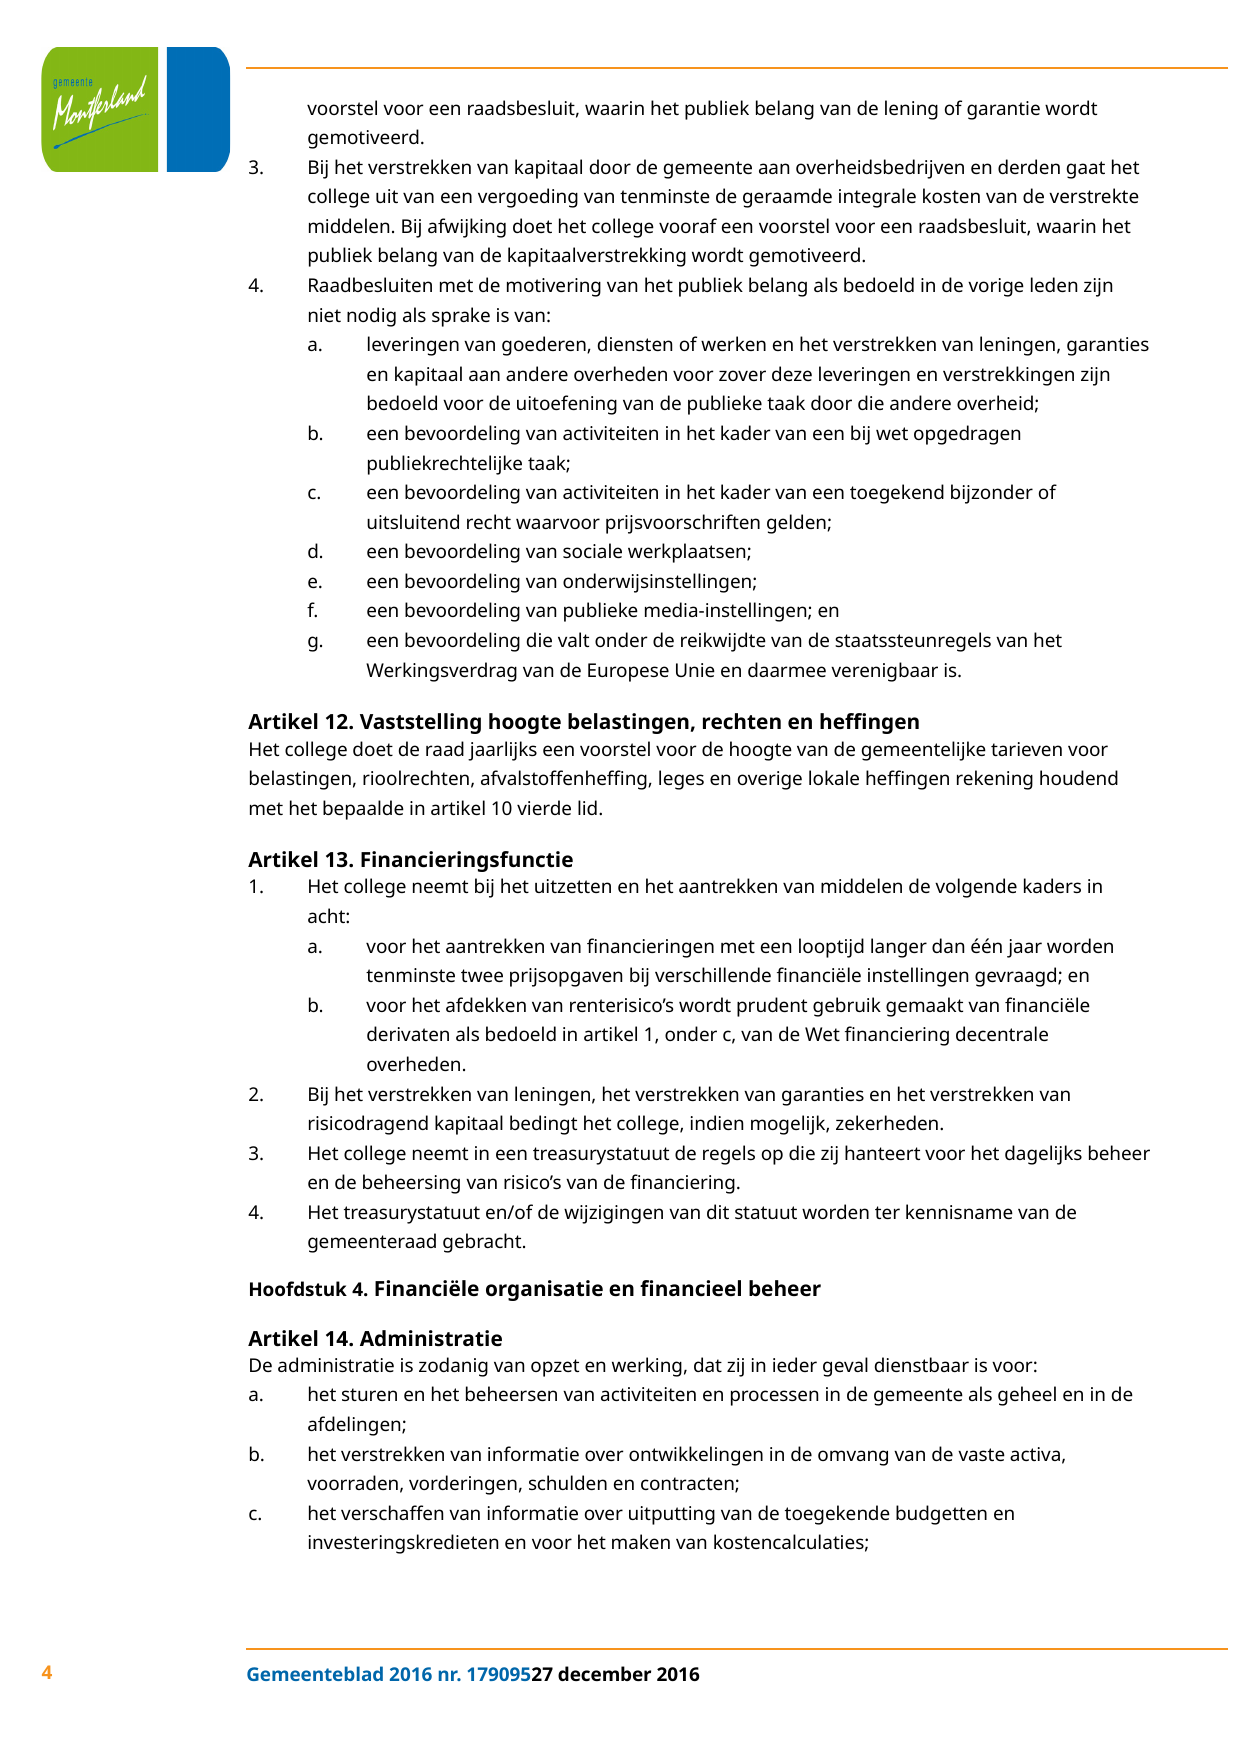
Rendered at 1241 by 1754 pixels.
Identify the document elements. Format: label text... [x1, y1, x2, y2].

text Artikel 12. Vaststelling hoogte belastingen, rechten en heffingen [248, 707, 1152, 736]
text De administratie is zodanig van opzet en werking, dat zij in ieder geval dienstbaar is voor: [248, 1352, 1152, 1378]
list een bevoordeling van activiteiten in het kader van een toegekend bijzonder of uitsluitend recht waarvoor prijsvoorschriften gelden; [307, 479, 1152, 535]
list voor het afdekken van renterisico’s wordt prudent gebruik gemaakt van financiële derivaten als bedoeld in artikel 1, onder c, van de Wet financiering decentrale overheden. [307, 992, 1152, 1077]
text Artikel 13. Financieringsfunctie [248, 845, 1152, 874]
list een bevoordeling van activiteiten in het kader van een bij wet opgedragen publiekrechtelijke taak; [307, 420, 1152, 476]
list Raadbesluiten met de motivering van het publiek belang als bedoeld in de vorige leden zijn niet nodig als sprake is van: [248, 272, 1152, 328]
list Het college neemt in een treasurystatuut de regels op die zij hanteert voor het dagelijks beheer en de beheersing van risico’s van de financiering. [248, 1140, 1152, 1195]
list Bij het verstrekken van leningen, het verstrekken van garanties en het verstrekken van risicodragend kapitaal bedingt het college, indien mogelijk, zekerheden. [248, 1081, 1152, 1136]
list Het treasurystatuut en/of de wijzigingen van dit statuut worden ter kennisname van de gemeenteraad gebracht. [248, 1199, 1152, 1254]
text Artikel 14. Administratie [248, 1324, 1152, 1352]
list leveringen van goederen, diensten of werken en het verstrekken van leningen, garanties en kapitaal aan andere overheden voor zover deze leveringen en verstrekkingen zijn bedoeld voor de uitoefening van de publieke taak door die andere overheid; [307, 331, 1152, 416]
list het sturen en het beheersen van activiteiten en processen in de gemeente als geheel en in de afdelingen; [248, 1382, 1152, 1437]
list voor het aantrekken van financieringen met een looptijd langer dan één jaar worden tenminste twee prijsopgaven bij verschillende financiële instellingen gevraagd; en [307, 933, 1152, 988]
list het verstrekken van informatie over ontwikkelingen in de omvang van de vaste activa, voorraden, vorderingen, schulden en contracten; [248, 1441, 1152, 1496]
list het verschaffen van informatie over uitputting van de toegekende budgetten en investeringskredieten en voor het maken van kostencalculaties; [248, 1500, 1152, 1555]
picture [41, 47, 231, 172]
list een bevoordeling van onderwijsinstellingen; [307, 568, 1152, 594]
list voorstel voor een raadsbesluit, waarin het publiek belang van de lening of garantie wordt gemotiveerd. [248, 95, 1152, 150]
list een bevoordeling die valt onder de reikwijdte van de staatssteunregels van het Werkingsverdrag van de Europese Unie en daarmee verenigbaar is. [307, 627, 1152, 683]
list een bevoordeling van sociale werkplaatsen; [307, 538, 1152, 564]
text Hoofdstuk 4. Financiële organisatie en financieel beheer [248, 1274, 1152, 1303]
list Het college neemt bij het uitzetten en het aantrekken van middelen de volgende kaders in acht: [248, 874, 1152, 929]
list Bij het verstrekken van kapitaal door de gemeente aan overheidsbedrijven en derden gaat het college uit van een vergoeding van tenminste de geraamde integrale kosten van de verstrekte middelen. Bij afwijking doet het college vooraf een voorstel voor een raadsbesluit, waarin het publiek belang van de kapitaalverstrekking wordt gemotiveerd. [248, 154, 1152, 268]
list een bevoordeling van publieke media-instellingen; en [307, 598, 1152, 623]
text Het college doet de raad jaarlijks een voorstel voor de hoogte van de gemeentelijke tarieven voor belastingen, rioolrechten, afvalstoffenheffing, leges en overige lokale heffingen rekening houdend met het bepaalde in artikel 10 vierde lid. [248, 736, 1152, 821]
